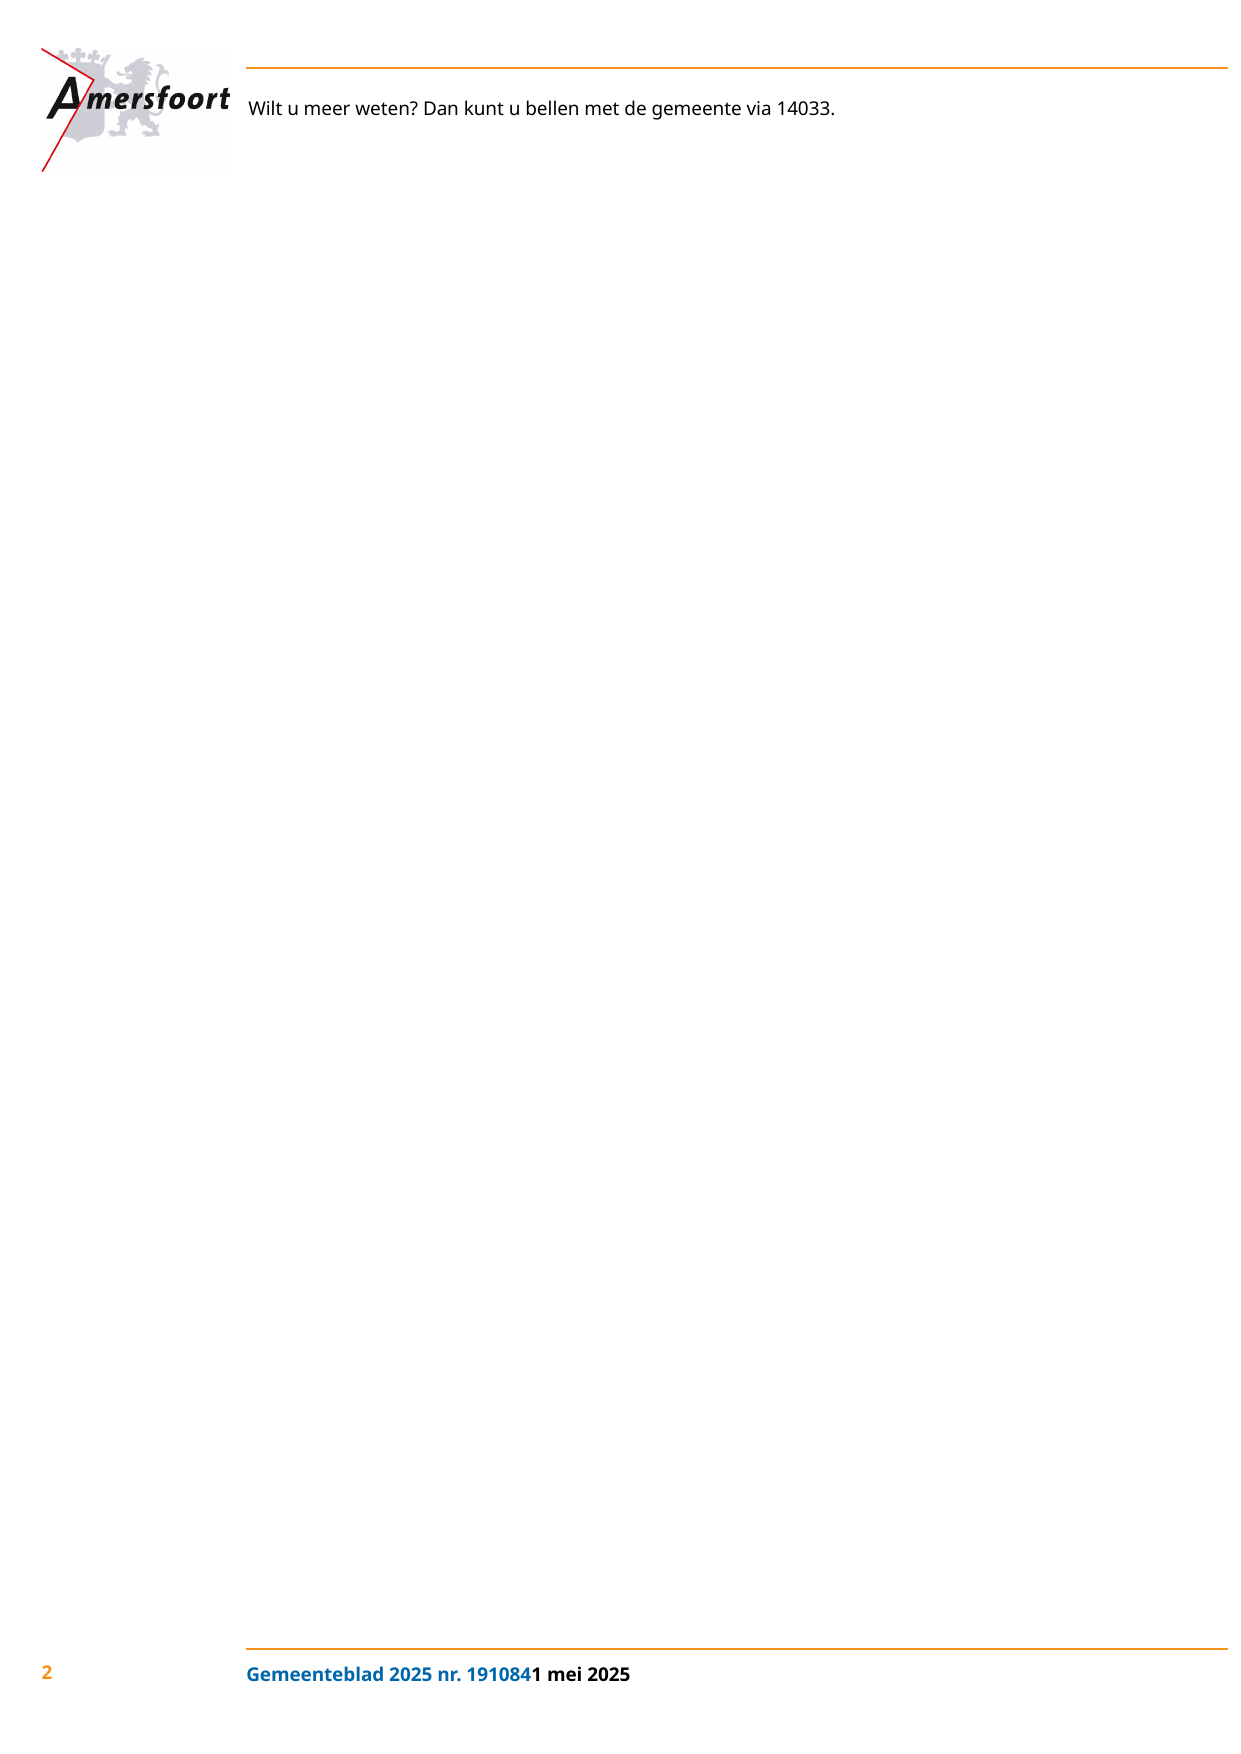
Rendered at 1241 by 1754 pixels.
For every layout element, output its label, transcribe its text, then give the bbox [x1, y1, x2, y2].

text Wilt u meer weten? Dan kunt u bellen met de gemeente via 14033. [248, 95, 1152, 121]
picture [41, 47, 231, 172]
